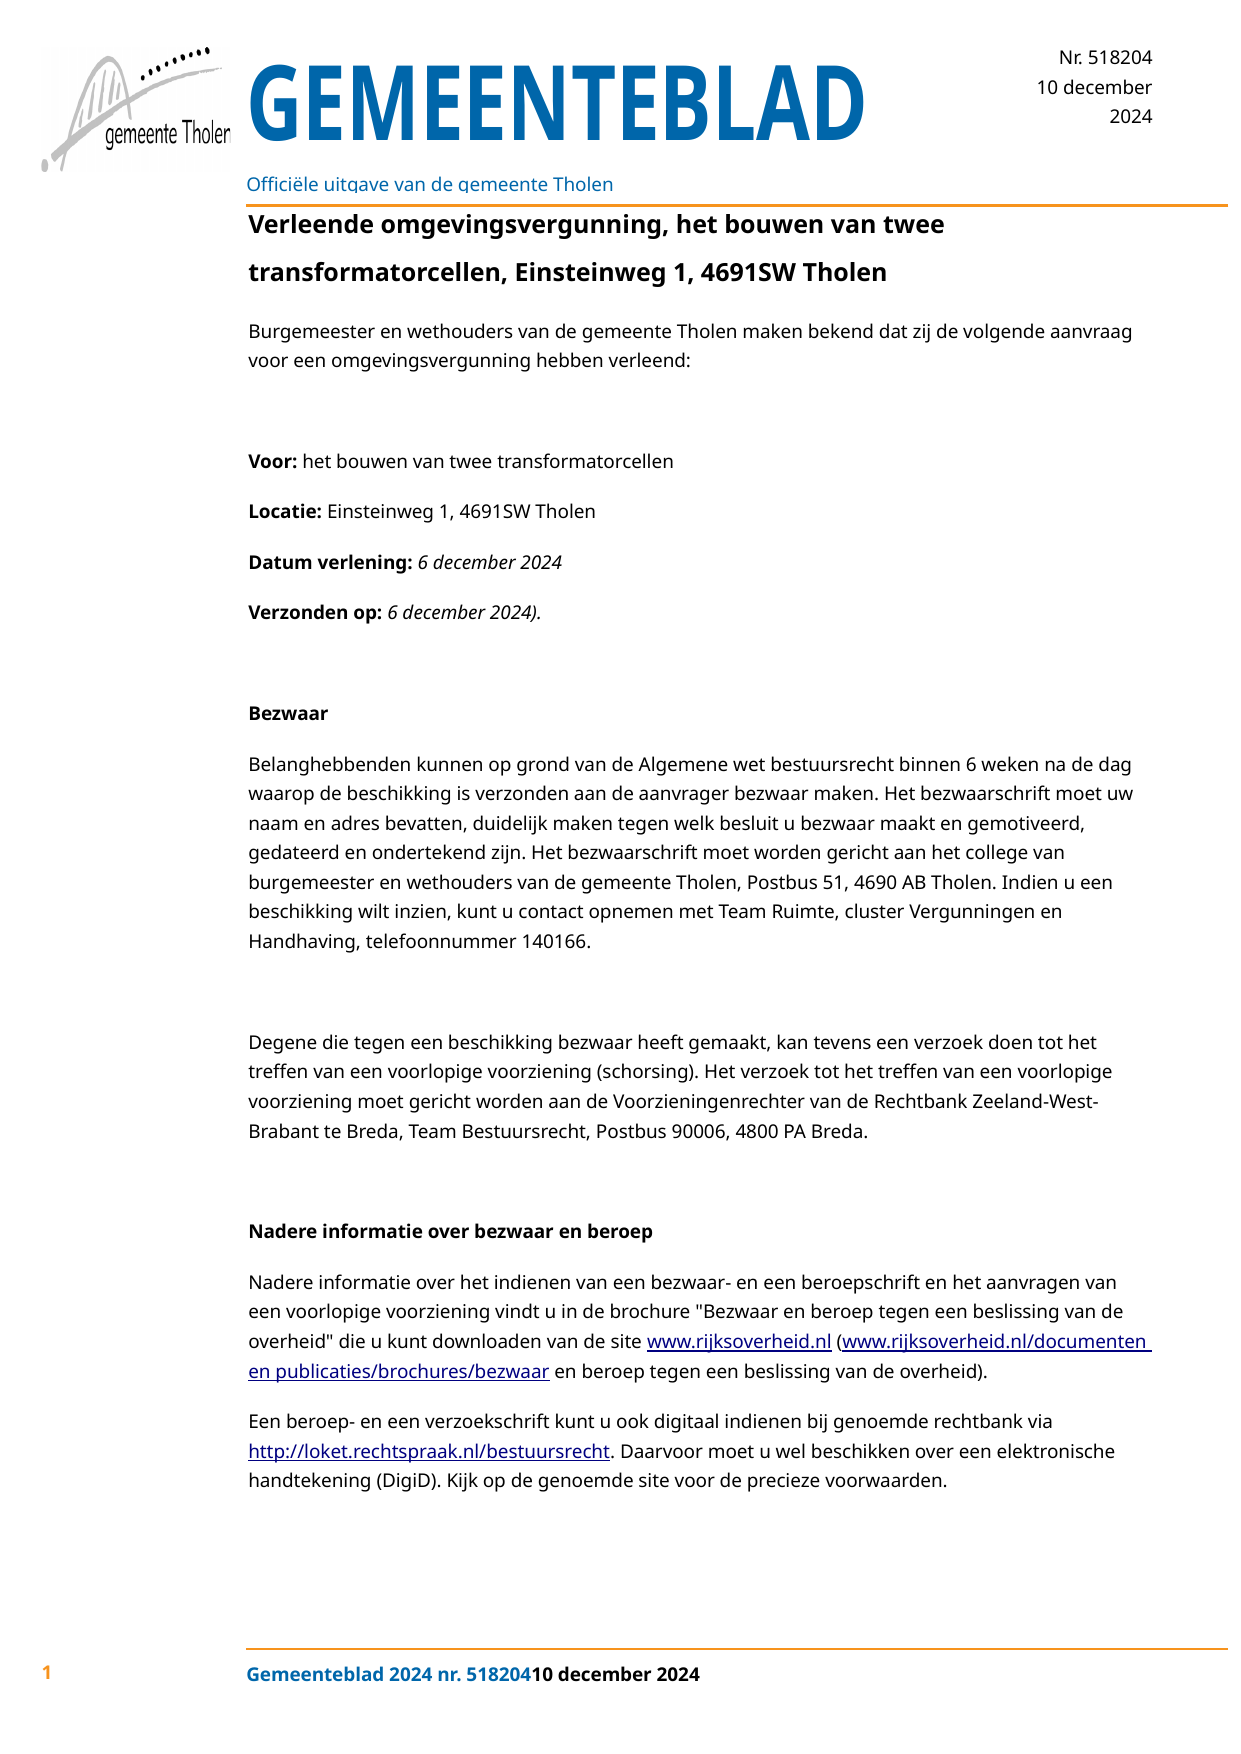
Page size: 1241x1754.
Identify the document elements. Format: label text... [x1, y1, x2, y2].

text Degene die tegen een beschikking bezwaar heeft gemaakt, kan tevens een verzoek doen tot het treffen van een voorlopige voorziening (schorsing). Het verzoek tot het treffen van een voorlopige voorziening moet gericht worden aan de Voorzieningenrechter van de Rechtbank Zeeland-West-Brabant te Breda, Team Bestuursrecht, Postbus 90006, 4800 PA Breda. [248, 1029, 1152, 1144]
text Nadere informatie over het indienen van een bezwaar- en een beroepschrift en het aanvragen van een voorlopige voorziening vindt u in de brochure "Bezwaar en beroep tegen een beslissing van de overheid" die u kunt downloaden van de site www.rijksoverheid.nl (www.rijksoverheid.nl/documenten en publicaties/brochures/bezwaar en beroep tegen een beslissing van de overheid). [248, 1269, 1152, 1384]
text Datum verlening: 6 december 2024 [248, 549, 1152, 575]
text Locatie: Einsteinweg 1, 4691SW Tholen [248, 499, 1152, 524]
text Verzonden op: 6 december 2024). [248, 599, 1152, 625]
text Nadere informatie over bezwaar en beroep [248, 1219, 1152, 1244]
text Burgemeester en wethouders van de gemeente Tholen maken bekend dat zij de volgende aanvraag voor een omgevingsvergunning hebben verleend: [248, 318, 1152, 373]
text Bezwaar [248, 700, 1152, 726]
text Een beroep- en een verzoekschrift kunt u ook digitaal indienen bij genoemde rechtbank via http://loket.rechtspraak.nl/bestuursrecht. Daarvoor moet u wel beschikken over een elektronische handtekening (DigiD). Kijk op de genoemde site voor de precieze voorwaarden. [248, 1408, 1152, 1493]
picture [41, 47, 231, 172]
text Verleende omgevingsvergunning, het bouwen van twee transformatorcellen, Einsteinweg 1, 4691SW Tholen [248, 207, 1152, 288]
text Voor: het bouwen van twee transformatorcellen [248, 448, 1152, 474]
text Belanghebbenden kunnen op grond van de Algemene wet bestuursrecht binnen 6 weken na de dag waarop de beschikking is verzonden aan de aanvrager bezwaar maken. Het bezwaarschrift moet uw naam en adres bevatten, duidelijk maken tegen welk besluit u bezwaar maakt en gemotiveerd, gedateerd en ondertekend zijn. Het bezwaarschrift moet worden gericht aan het college van burgemeester en wethouders van de gemeente Tholen, Postbus 51, 4690 AB Tholen. Indien u een beschikking wilt inzien, kunt u contact opnemen met Team Ruimte, cluster Vergunningen en Handhaving, telefoonnummer 140166. [248, 751, 1152, 954]
